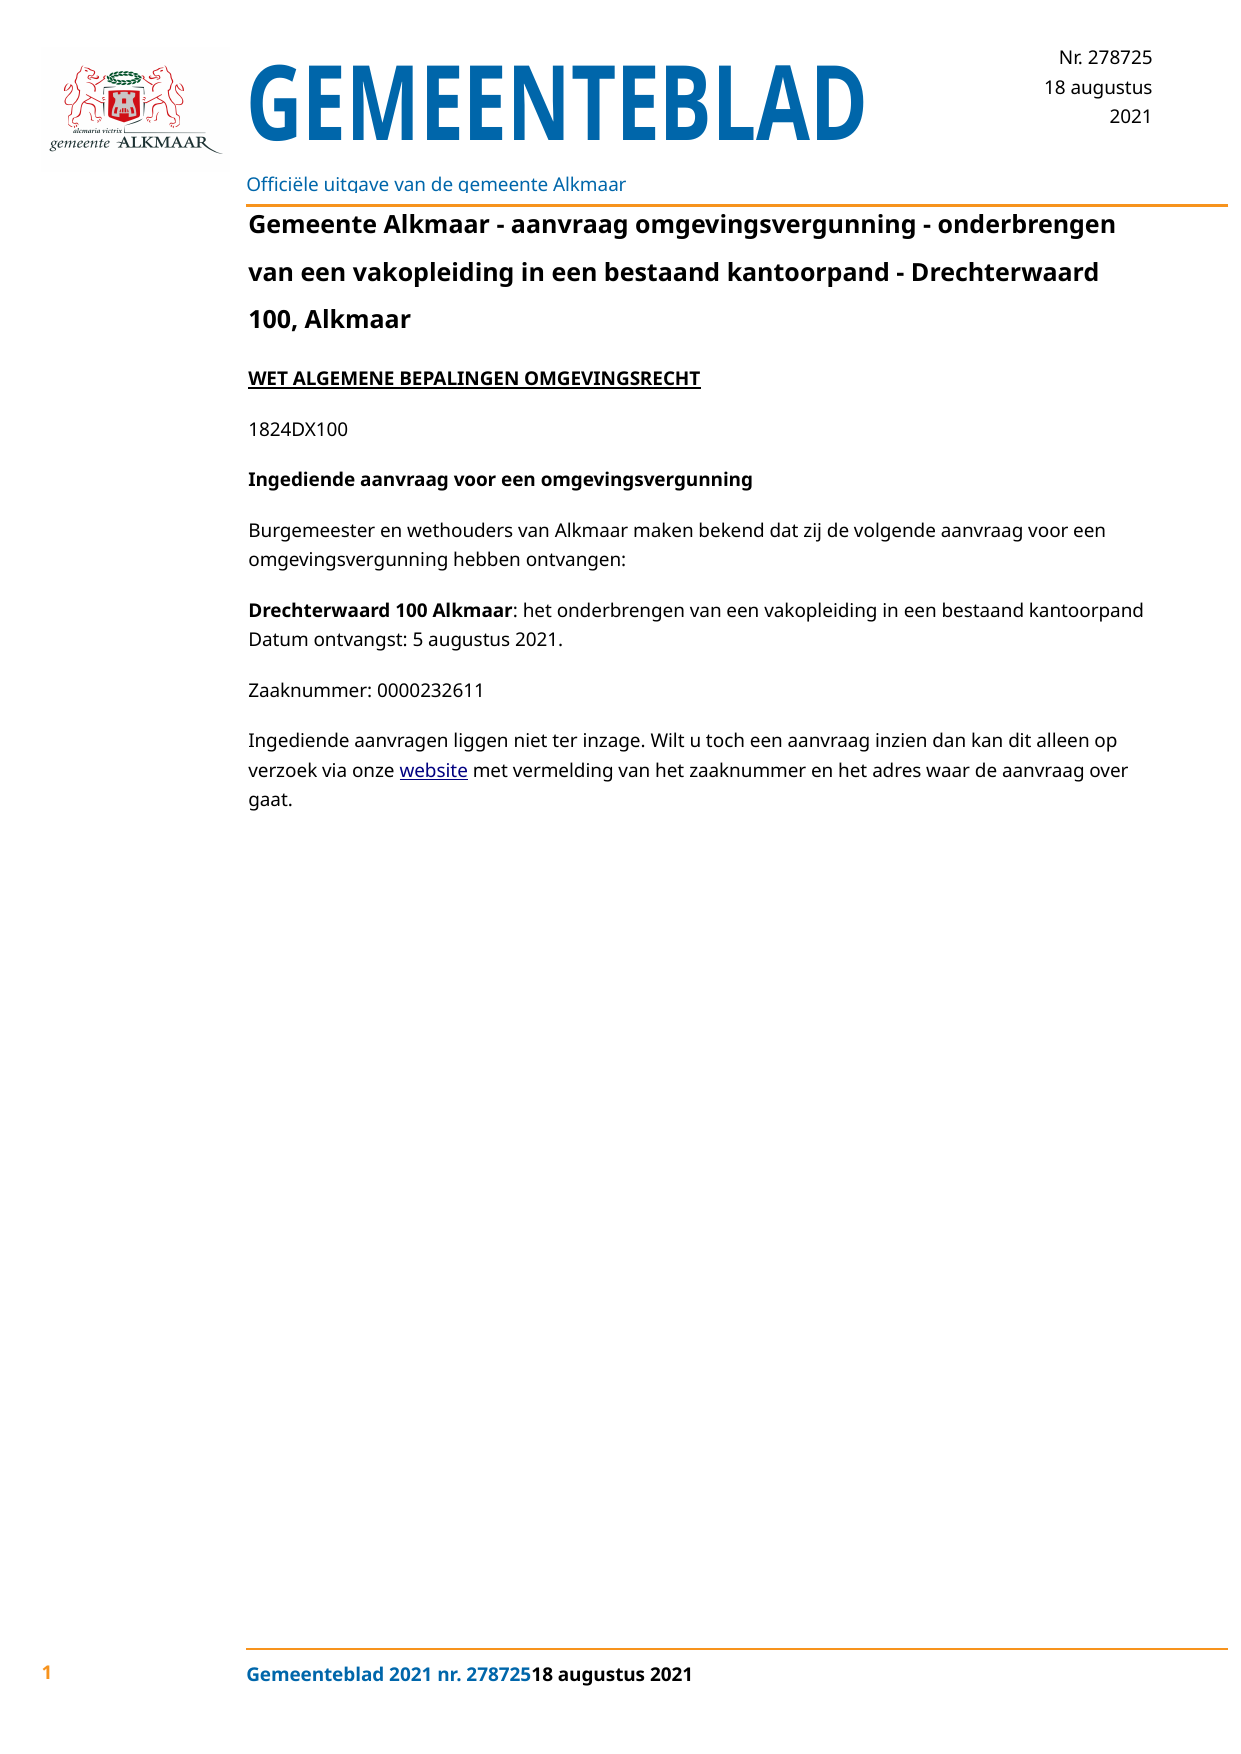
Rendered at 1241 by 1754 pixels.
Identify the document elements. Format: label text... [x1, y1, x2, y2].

picture [41, 47, 231, 172]
text Ingediende aanvragen liggen niet ter inzage. Wilt u toch een aanvraag inzien dan kan dit alleen op verzoek via onze website met vermelding van het zaaknummer en het adres waar de aanvraag over gaat. [248, 727, 1152, 812]
text Zaaknummer: 0000232611 [248, 677, 1152, 702]
text 1824DX100 [248, 416, 1152, 442]
text Burgemeester en wethouders van Alkmaar maken bekend dat zij de volgende aanvraag voor een omgevingsvergunning hebben ontvangen: [248, 517, 1152, 572]
text Gemeente Alkmaar - aanvraag omgevingsvergunning - onderbrengen van een vakopleiding in een bestaand kantoorpand - Drechterwaard 100, Alkmaar [248, 207, 1152, 336]
text Drechterwaard 100 Alkmaar: het onderbrengen van een vakopleiding in een bestaand kantoorpand Datum ontvangst: 5 augustus 2021. [248, 597, 1152, 652]
text Ingediende aanvraag voor een omgevingsvergunning [248, 466, 1152, 492]
text WET ALGEMENE BEPALINGEN OMGEVINGSRECHT [248, 366, 1152, 391]
